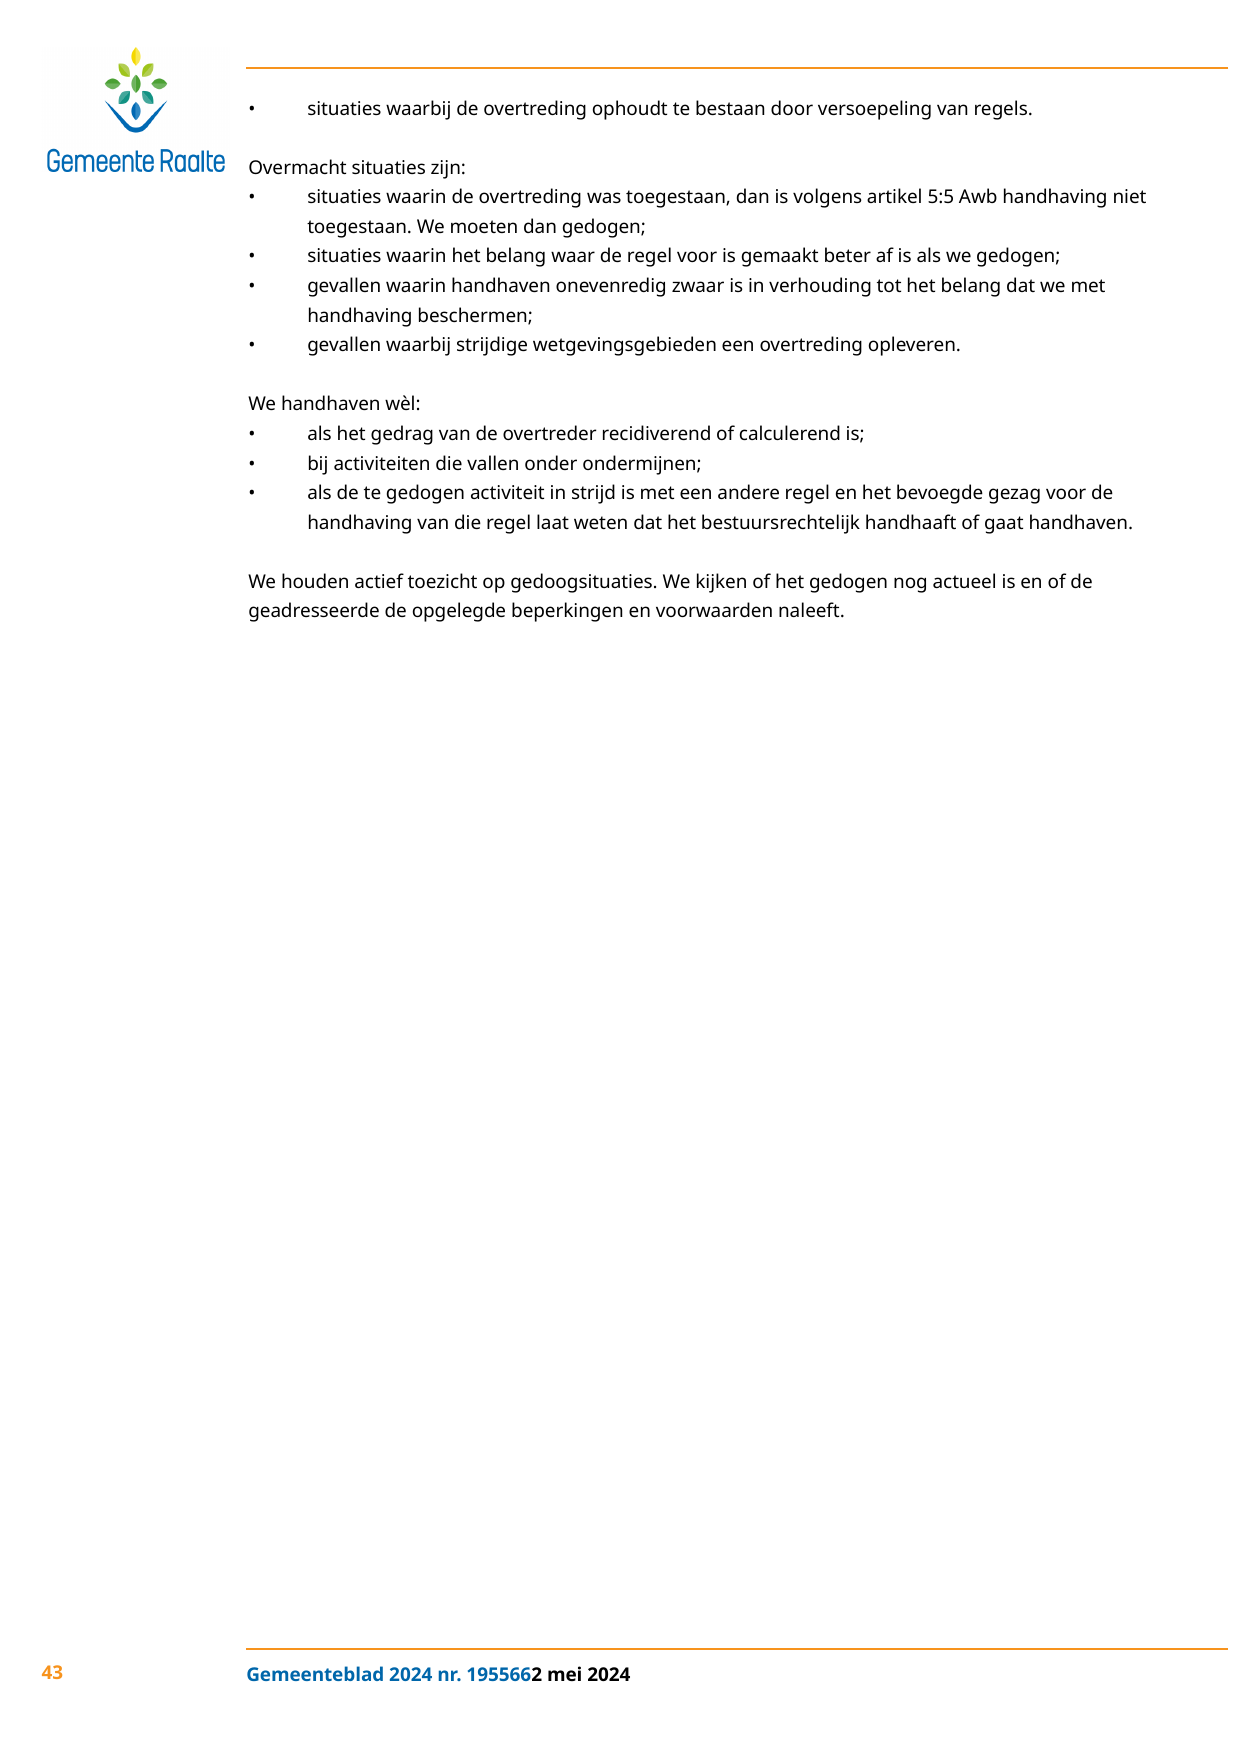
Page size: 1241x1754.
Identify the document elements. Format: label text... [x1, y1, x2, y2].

list als de te gedogen activiteit in strijd is met een andere regel en het bevoegde gezag voor de handhaving van die regel laat weten dat het bestuursrechtelijk handhaaft of gaat handhaven. [248, 479, 1152, 535]
list gevallen waarbij strijdige wetgevingsgebieden een overtreding opleveren. [248, 331, 1152, 357]
list gevallen waarin handhaven onevenredig zwaar is in verhouding tot het belang dat we met handhaving beschermen; [248, 272, 1152, 328]
text We houden actief toezicht op gedoogsituaties. We kijken of het gedogen nog actueel is en of de geadresseerde de opgelegde beperkingen en voorwaarden naleeft. [248, 568, 1152, 623]
picture [41, 47, 231, 172]
list situaties waarbij de overtreding ophoudt te bestaan door versoepeling van regels. [248, 95, 1152, 121]
list situaties waarin het belang waar de regel voor is gemaakt beter af is als we gedogen; [248, 243, 1152, 268]
text We handhaven wèl: [248, 391, 1152, 416]
list situaties waarin de overtreding was toegestaan, dan is volgens artikel 5:5 Awb handhaving niet toegestaan. We moeten dan gedogen; [248, 183, 1152, 239]
list bij activiteiten die vallen onder ondermijnen; [248, 450, 1152, 476]
list als het gedrag van de overtreder recidiverend of calculerend is; [248, 420, 1152, 446]
text Overmacht situaties zijn: [248, 154, 1152, 180]
